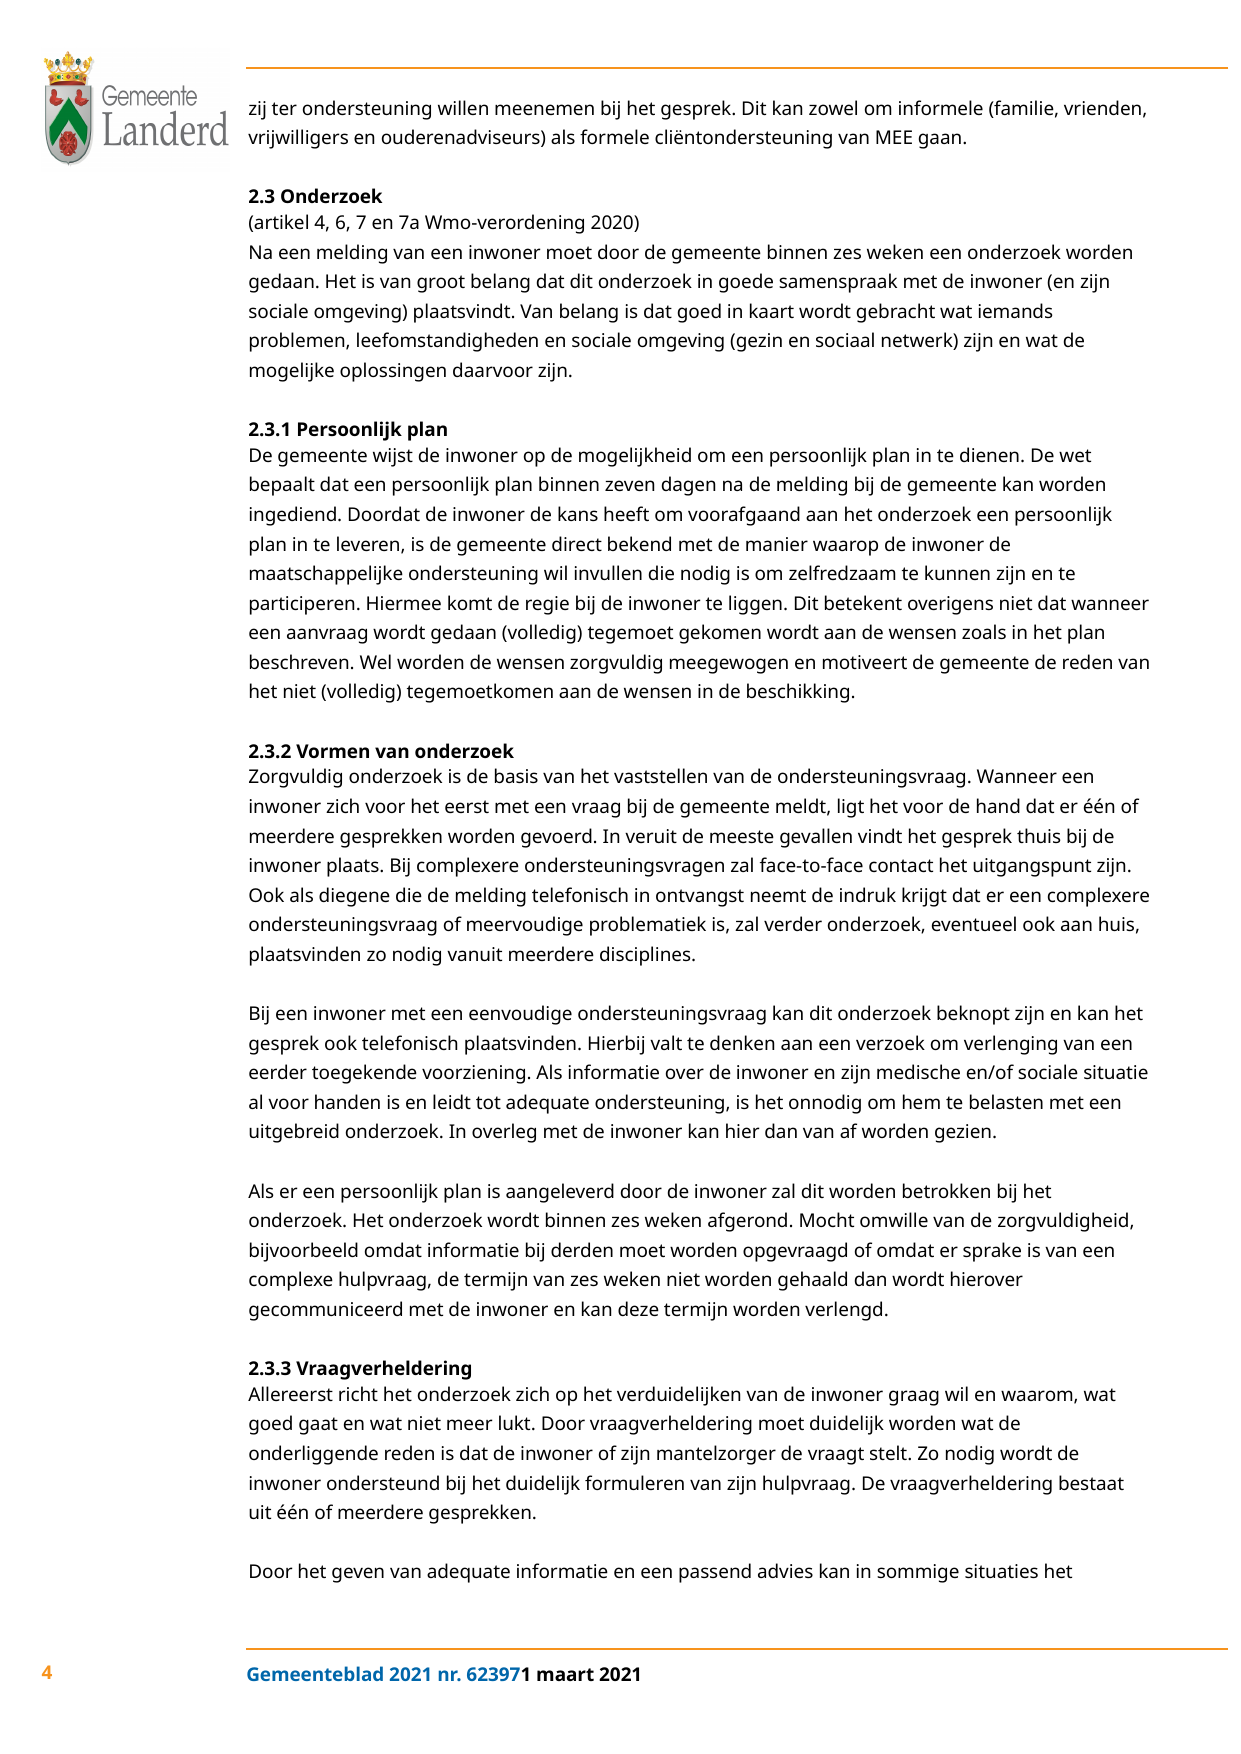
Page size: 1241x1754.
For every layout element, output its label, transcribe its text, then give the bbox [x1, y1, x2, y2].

text 2.3 Onderzoek [248, 183, 1152, 209]
text 2.3.2 Vormen van onderzoek [248, 738, 1152, 764]
text (artikel 4, 6, 7 en 7a Wmo-verordening 2020) [248, 209, 1152, 235]
picture [41, 47, 231, 172]
text Door het geven van adequate informatie en een passend advies kan in sommige situaties het [248, 1558, 1152, 1584]
text De gemeente wijst de inwoner op de mogelijkheid om een persoonlijk plan in te dienen. De wet bepaalt dat een persoonlijk plan binnen zeven dagen na de melding bij de gemeente kan worden ingediend. Doordat de inwoner de kans heeft om voorafgaand aan het onderzoek een persoonlijk plan in te leveren, is de gemeente direct bekend met de manier waarop de inwoner de maatschappelijke ondersteuning wil invullen die nodig is om zelfredzaam te kunnen zijn en te participeren. Hiermee komt de regie bij de inwoner te liggen. Dit betekent overigens niet dat wanneer een aanvraag wordt gedaan (volledig) tegemoet gekomen wordt aan de wensen zoals in het plan beschreven. Wel worden de wensen zorgvuldig meegewogen en motiveert de gemeente de reden van het niet (volledig) tegemoetkomen aan de wensen in de beschikking. [248, 442, 1152, 704]
text Bij een inwoner met een eenvoudige ondersteuningsvraag kan dit onderzoek beknopt zijn en kan het gesprek ook telefonisch plaatsvinden. Hierbij valt te denken aan een verzoek om verlenging van een eerder toegekende voorziening. Als informatie over de inwoner en zijn medische en/of sociale situatie al voor handen is en leidt tot adequate ondersteuning, is het onnodig om hem te belasten met een uitgebreid onderzoek. In overleg met de inwoner kan hier dan van af worden gezien. [248, 1000, 1152, 1144]
text zij ter ondersteuning willen meenemen bij het gesprek. Dit kan zowel om informele (familie, vrienden, vrijwilligers en ouderenadviseurs) als formele cliëntondersteuning van MEE gaan. [248, 95, 1152, 150]
text Zorgvuldig onderzoek is de basis van het vaststellen van de ondersteuningsvraag. Wanneer een inwoner zich voor het eerst met een vraag bij de gemeente meldt, ligt het voor de hand dat er één of meerdere gesprekken worden gevoerd. In veruit de meeste gevallen vindt het gesprek thuis bij de inwoner plaats. Bij complexere ondersteuningsvragen zal face-to-face contact het uitgangspunt zijn. Ook als diegene die de melding telefonisch in ontvangst neemt de indruk krijgt dat er een complexere ondersteuningsvraag of meervoudige problematiek is, zal verder onderzoek, eventueel ook aan huis, plaatsvinden zo nodig vanuit meerdere disciplines. [248, 764, 1152, 967]
text 2.3.3 Vraagverheldering [248, 1355, 1152, 1381]
text Na een melding van een inwoner moet door de gemeente binnen zes weken een onderzoek worden gedaan. Het is van groot belang dat dit onderzoek in goede samenspraak met de inwoner (en zijn sociale omgeving) plaatsvindt. Van belang is dat goed in kaart wordt gebracht wat iemands problemen, leefomstandigheden en sociale omgeving (gezin en sociaal netwerk) zijn en wat de mogelijke oplossingen daarvoor zijn. [248, 239, 1152, 383]
text 2.3.1 Persoonlijk plan [248, 416, 1152, 442]
text Als er een persoonlijk plan is aangeleverd door de inwoner zal dit worden betrokken bij het onderzoek. Het onderzoek wordt binnen zes weken afgerond. Mocht omwille van de zorgvuldigheid, bijvoorbeeld omdat informatie bij derden moet worden opgevraagd of omdat er sprake is van een complexe hulpvraag, de termijn van zes weken niet worden gehaald dan wordt hierover gecommuniceerd met de inwoner en kan deze termijn worden verlengd. [248, 1178, 1152, 1322]
text Allereerst richt het onderzoek zich op het verduidelijken van de inwoner graag wil en waarom, wat goed gaat en wat niet meer lukt. Door vraagverheldering moet duidelijk worden wat de onderliggende reden is dat de inwoner of zijn mantelzorger de vraagt stelt. Zo nodig wordt de inwoner ondersteund bij het duidelijk formuleren van zijn hulpvraag. De vraagverheldering bestaat uit één of meerdere gesprekken. [248, 1381, 1152, 1525]
